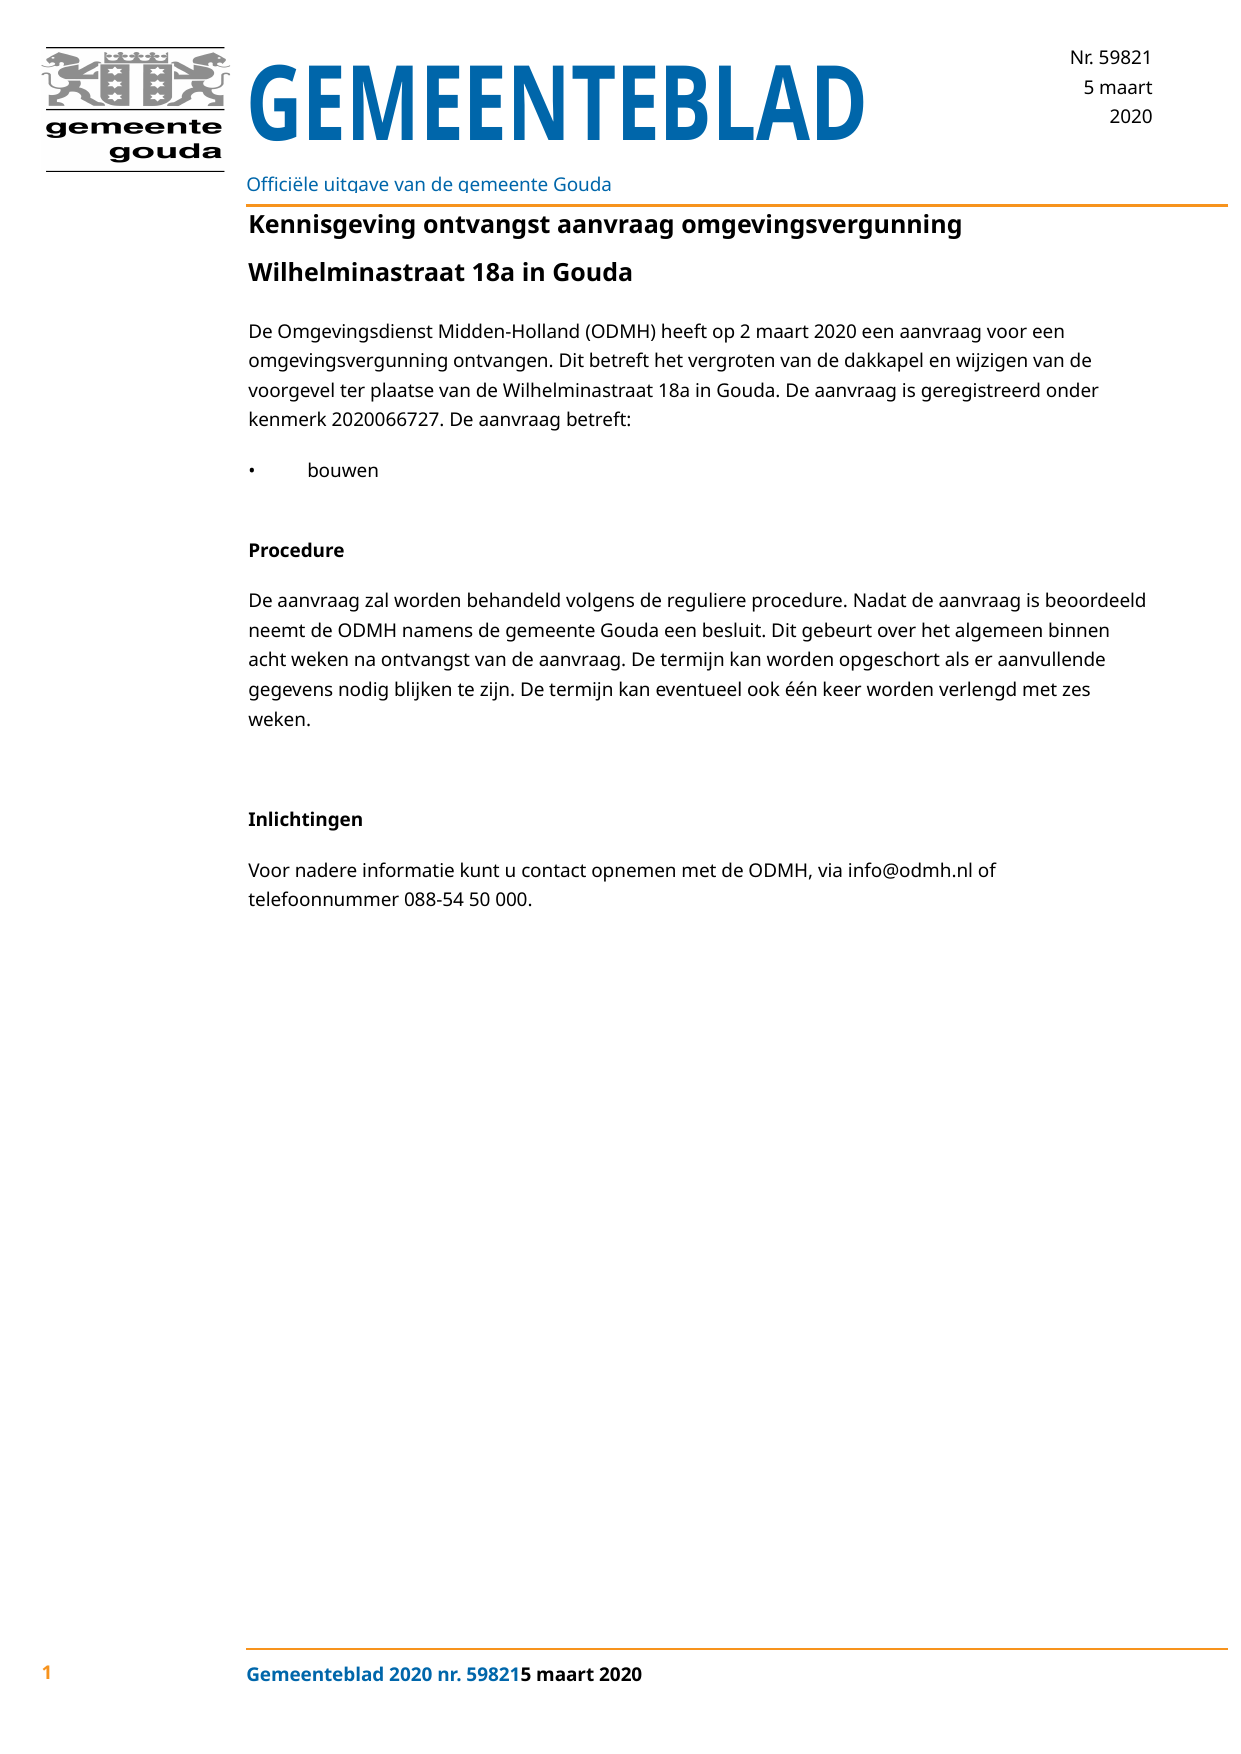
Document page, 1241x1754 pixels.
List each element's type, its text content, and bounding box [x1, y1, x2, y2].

text Kennisgeving ontvangst aanvraag omgevingsvergunning Wilhelminastraat 18a in Gouda [248, 207, 1152, 288]
text Voor nadere informatie kunt u contact opnemen met de ODMH, via info@odmh.nl of telefoonnummer 088-54 50 000. [248, 857, 1152, 912]
text Inlichtingen [248, 807, 1152, 832]
text De aanvraag zal worden behandeld volgens de reguliere procedure. Nadat de aanvraag is beoordeeld neemt de ODMH namens de gemeente Gouda een besluit. Dit gebeurt over het algemeen binnen acht weken na ontvangst van de aanvraag. De termijn kan worden opgeschort als er aanvullende gegevens nodig blijken te zijn. De termijn kan eventueel ook één keer worden verlengd met zes weken. [248, 587, 1152, 732]
list bouwen [248, 457, 1152, 483]
text Procedure [248, 537, 1152, 563]
picture [41, 47, 231, 172]
text De Omgevingsdienst Midden-Holland (ODMH) heeft op 2 maart 2020 een aanvraag voor een omgevingsvergunning ontvangen. Dit betreft het vergroten van de dakkapel en wijzigen van de voorgevel ter plaatse van de Wilhelminastraat 18a in Gouda. De aanvraag is geregistreerd onder kenmerk 2020066727. De aanvraag betreft: [248, 318, 1152, 432]
